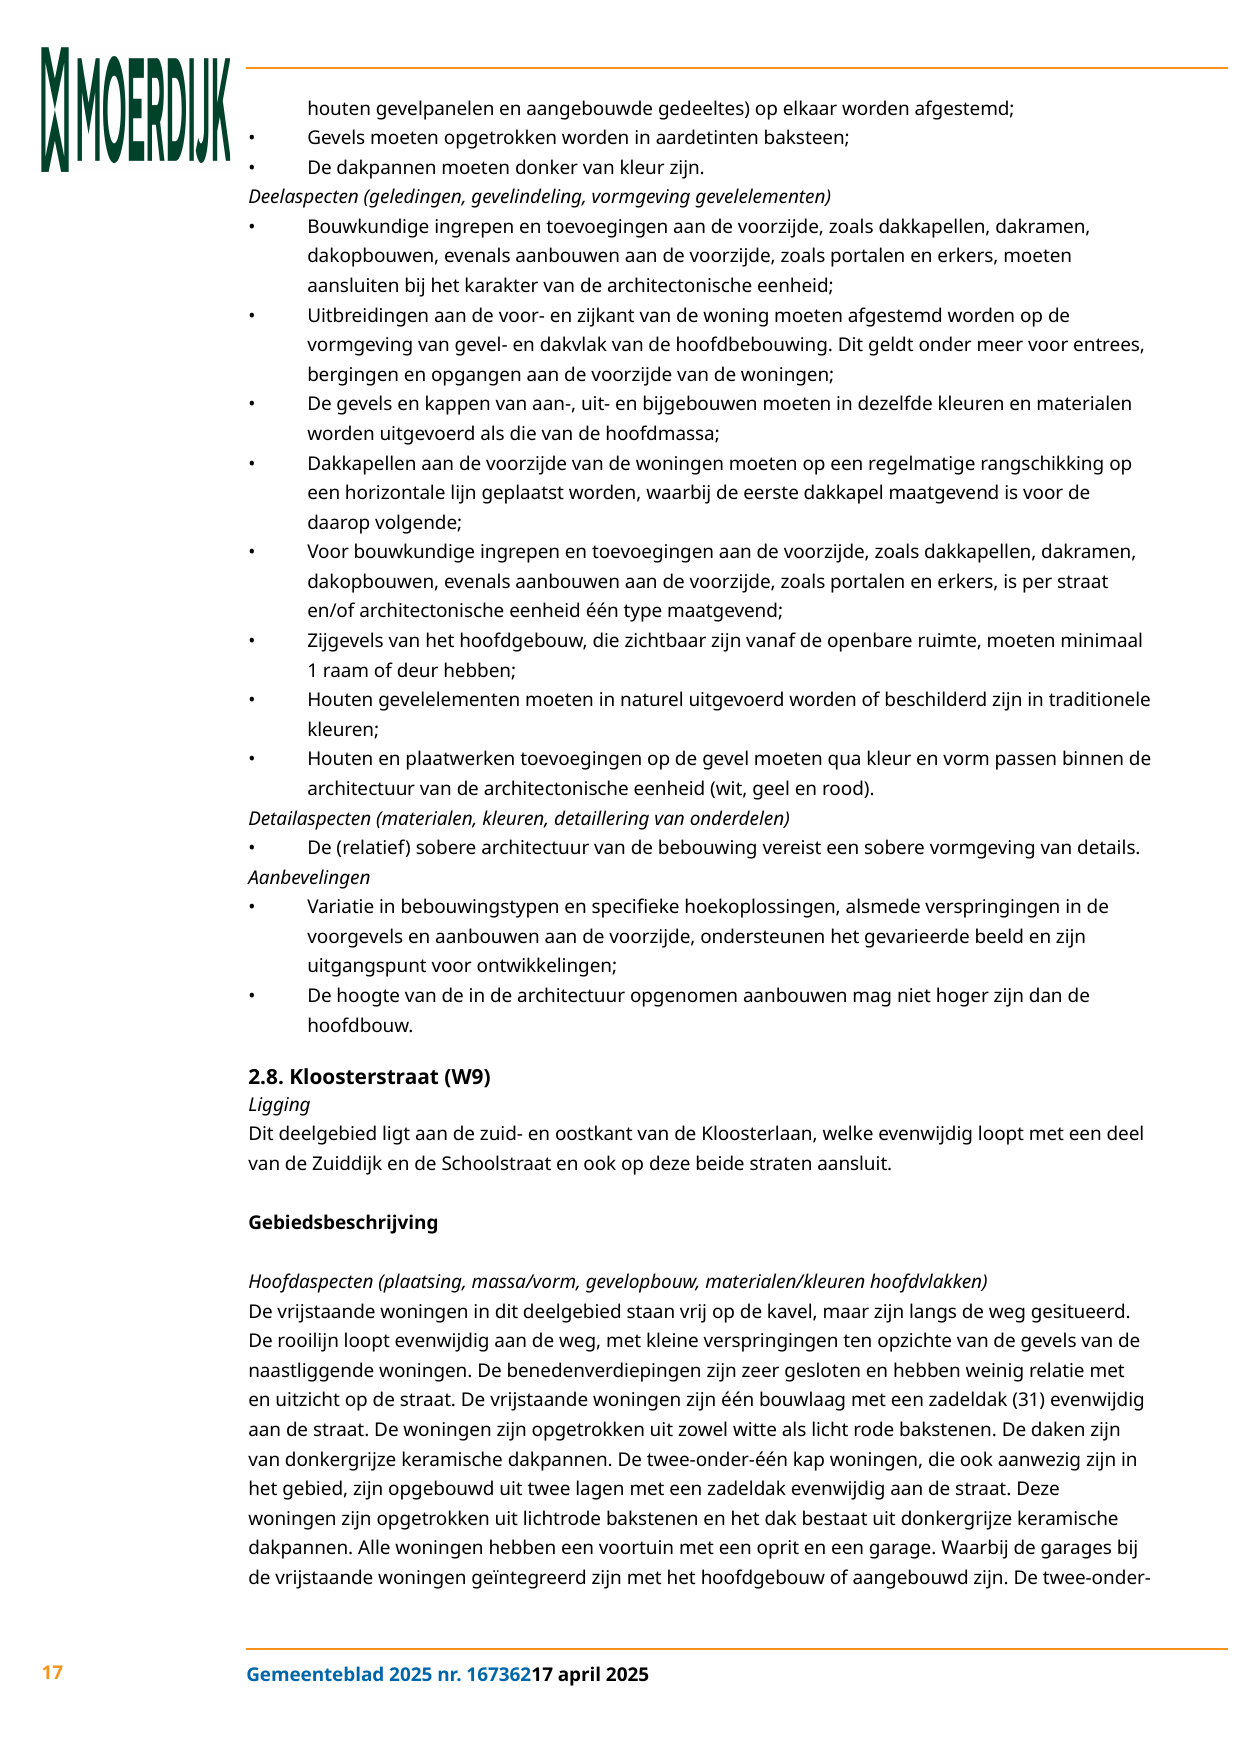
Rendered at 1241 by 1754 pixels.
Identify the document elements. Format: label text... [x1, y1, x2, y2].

text 2.8. Kloosterstraat (W9) [248, 1062, 1152, 1091]
picture [41, 47, 231, 172]
list houten gevelpanelen en aangebouwde gedeeltes) op elkaar worden afgestemd; [248, 95, 1152, 121]
list Dakkapellen aan de voorzijde van de woningen moeten op een regelmatige rangschikking op een horizontale lijn geplaatst worden, waarbij de eerste dakkapel maatgevend is voor de daarop volgende; [248, 450, 1152, 535]
text Deelaspecten (geledingen, gevelindeling, vormgeving gevelelementen) [248, 183, 1152, 209]
list De gevels en kappen van aan-, uit- en bijgebouwen moeten in dezelfde kleuren en materialen worden uitgevoerd als die van de hoofdmassa; [248, 391, 1152, 446]
list De hoogte van de in de architectuur opgenomen aanbouwen mag niet hoger zijn dan de hoofdbouw. [248, 982, 1152, 1038]
list Gevels moeten opgetrokken worden in aardetinten baksteen; [248, 124, 1152, 150]
list Voor bouwkundige ingrepen en toevoegingen aan de voorzijde, zoals dakkapellen, dakramen, dakopbouwen, evenals aanbouwen aan de voorzijde, zoals portalen en erkers, is per straat en/of architectonische eenheid één type maatgevend; [248, 538, 1152, 623]
list Houten en plaatwerken toevoegingen op de gevel moeten qua kleur en vorm passen binnen de architectuur van de architectonische eenheid (wit, geel en rood). [248, 746, 1152, 801]
text Dit deelgebied ligt aan de zuid- en oostkant van de Kloosterlaan, welke evenwijdig loopt met een deel van de Zuiddijk en de Schoolstraat en ook op deze beide straten aansluit. [248, 1120, 1152, 1176]
list Bouwkundige ingrepen en toevoegingen aan de voorzijde, zoals dakkapellen, dakramen, dakopbouwen, evenals aanbouwen aan de voorzijde, zoals portalen en erkers, moeten aansluiten bij het karakter van de architectonische eenheid; [248, 213, 1152, 298]
list Variatie in bebouwingstypen en specifieke hoekoplossingen, alsmede verspringingen in de voorgevels en aanbouwen aan de voorzijde, ondersteunen het gevarieerde beeld en zijn uitgangspunt voor ontwikkelingen; [248, 893, 1152, 978]
text Detailaspecten (materialen, kleuren, detaillering van onderdelen) [248, 805, 1152, 831]
text Gebiedsbeschrijving [248, 1209, 1152, 1235]
list Houten gevelelementen moeten in naturel uitgevoerd worden of beschilderd zijn in traditionele kleuren; [248, 686, 1152, 742]
text Hoofdaspecten (plaatsing, massa/vorm, gevelopbouw, materialen/kleuren hoofdvlakken) [248, 1268, 1152, 1294]
list Zijgevels van het hoofdgebouw, die zichtbaar zijn vanaf de openbare ruimte, moeten minimaal 1 raam of deur hebben; [248, 627, 1152, 683]
text Aanbevelingen [248, 864, 1152, 890]
text De vrijstaande woningen in dit deelgebied staan vrij op de kavel, maar zijn langs de weg gesitueerd. De rooilijn loopt evenwijdig aan de weg, met kleine verspringingen ten opzichte van de gevels van de naastliggende woningen. De benedenverdiepingen zijn zeer gesloten en hebben weinig relatie met en uitzicht op de straat. De vrijstaande woningen zijn één bouwlaag met een zadeldak (31) evenwijdig aan de straat. De woningen zijn opgetrokken uit zowel witte als licht rode bakstenen. De daken zijn van donkergrijze keramische dakpannen. De twee-onder-één kap woningen, die ook aanwezig zijn in het gebied, zijn opgebouwd uit twee lagen met een zadeldak evenwijdig aan de straat. Deze woningen zijn opgetrokken uit lichtrode bakstenen en het dak bestaat uit donkergrijze keramische dakpannen. Alle woningen hebben een voortuin met een oprit en een garage. Waarbij de garages bij de vrijstaande woningen geïntegreerd zijn met het hoofdgebouw of aangebouwd zijn. De twee-onder- [248, 1298, 1152, 1590]
list De dakpannen moeten donker van kleur zijn. [248, 154, 1152, 180]
list Uitbreidingen aan de voor- en zijkant van de woning moeten afgestemd worden op de vormgeving van gevel- en dakvlak van de hoofdbebouwing. Dit geldt onder meer voor entrees, bergingen en opgangen aan de voorzijde van de woningen; [248, 302, 1152, 387]
text Ligging [248, 1091, 1152, 1116]
list De (relatief) sobere architectuur van de bebouwing vereist een sobere vormgeving van details. [248, 834, 1152, 860]
